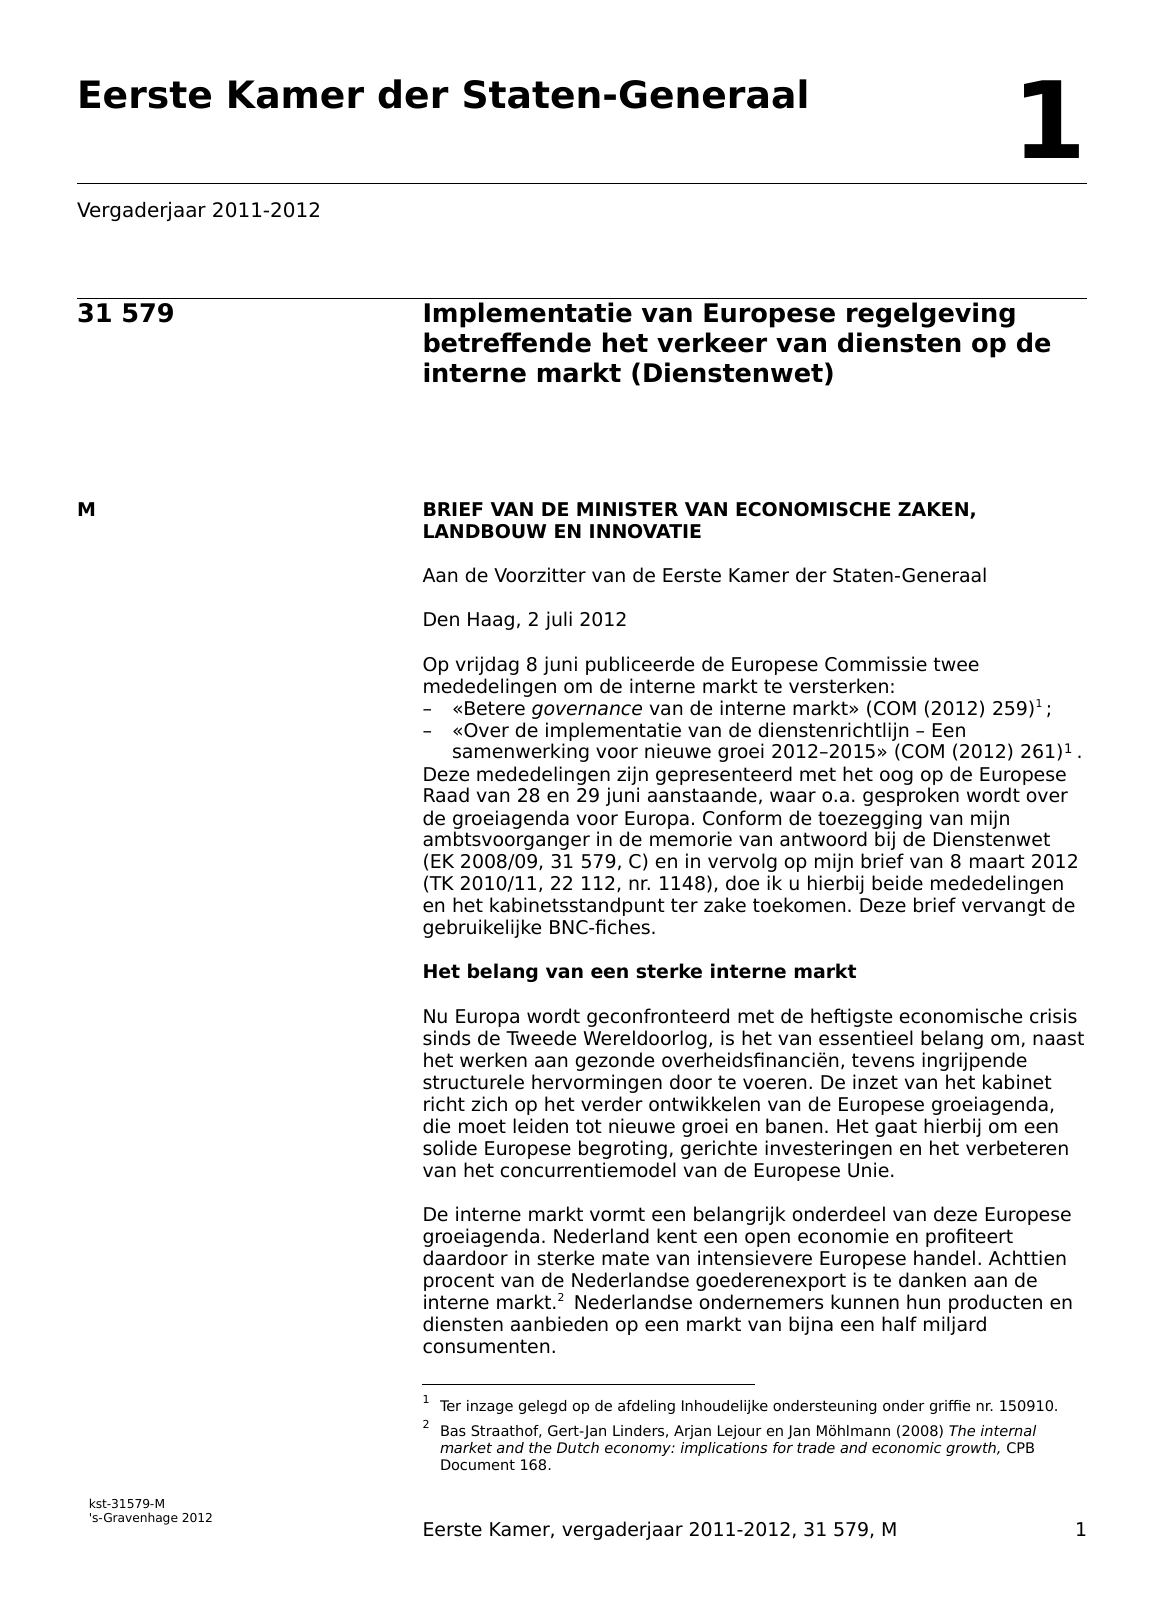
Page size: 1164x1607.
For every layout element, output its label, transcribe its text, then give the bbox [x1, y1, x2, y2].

text De interne markt vormt een belangrijk onderdeel van deze Europese groeiagenda. Nederland kent een open economie en profiteert daardoor in sterke mate van intensievere Europese handel. Achttien procent van de Nederlandse goederenexport is te danken aan de interne markt. Nederlandse ondernemers kunnen hun producten en diensten aanbieden op een markt van bijna een half miljard consumenten. [422, 1204, 1087, 1357]
table_header Eerste Kamer der Staten-Generaal [77, 59, 886, 183]
text kst-31579-M [88, 1497, 323, 1511]
table_cell Vergaderjaar 2011-2012 [77, 184, 1087, 298]
subtitle 31 579 Implementatie van Europese regelgeving betreffende het verkeer van diensten op de interne markt (Dienstenwet) [77, 299, 1087, 388]
text Aan de Voorzitter van de Eerste Kamer der Staten-Generaal [422, 565, 1087, 587]
text Ter inzage gelegd op de afdeling Inhoudelijke ondersteuning onder griffie nr. 150910. [422, 1393, 1087, 1416]
text Nu Europa wordt geconfronteerd met de heftigste economische crisis sinds de Tweede Wereldoorlog, is het van essentieel belang om, naast het werken aan gezonde overheidsfinanciën, tevens ingrijpende structurele hervormingen door te voeren. De inzet van het kabinet richt zich op het verder ontwikkelen van de Europese groeiagenda, die moet leiden tot nieuwe groei en banen. Het gaat hierbij om een solide Europese begroting, gerichte investeringen en het verbeteren van het concurrentiemodel van de Europese Unie. [422, 1006, 1087, 1181]
text Den Haag, 2 juli 2012 [422, 609, 1087, 631]
text Deze mededelingen zijn gepresenteerd met het oog op de Europese Raad van 28 en 29 juni aanstaande, waar o.a. gesproken wordt over de groeiagenda voor Europa. Conform de toezegging van mijn ambtsvoorganger in de memorie van antwoord bij de Dienstenwet (EK 2008/09, 31 579, C) en in vervolg op mijn brief van 8 maart 2012 (TK 2010/11, 22 112, nr. 1148), doe ik u hierbij beide mededelingen en het kabinetsstandpunt ter zake toekomen. Deze brief vervangt de gebruikelijke BNC-fiches. [422, 763, 1087, 939]
text – «Over de implementatie van de dienstenrichtlijn – Een samenwerking voor nieuwe groei 2012–2015» (COM (2012) 261)1. [422, 719, 1087, 763]
text 's-Gravenhage 2012 [88, 1511, 323, 1525]
text Op vrijdag 8 juni publiceerde de Europese Commissie twee mededelingen om de interne markt te versterken: [422, 653, 1087, 697]
table_header 1 [886, 59, 1087, 183]
text Bas Straathof, Gert-Jan Linders, Arjan Lejour en Jan Möhlmann (2008) The internal market and the Dutch economy: implications for trade and economic growth, CPB Document 168. [422, 1418, 1087, 1474]
subtitle Het belang van een sterke interne markt [422, 961, 1087, 983]
text – «Betere governance van de interne markt» (COM (2012) 259); [422, 697, 1087, 719]
subtitle M BRIEF VAN DE MINISTER VAN ECONOMISCHE ZAKEN, LANDBOUW EN INNOVATIE [77, 499, 1087, 543]
